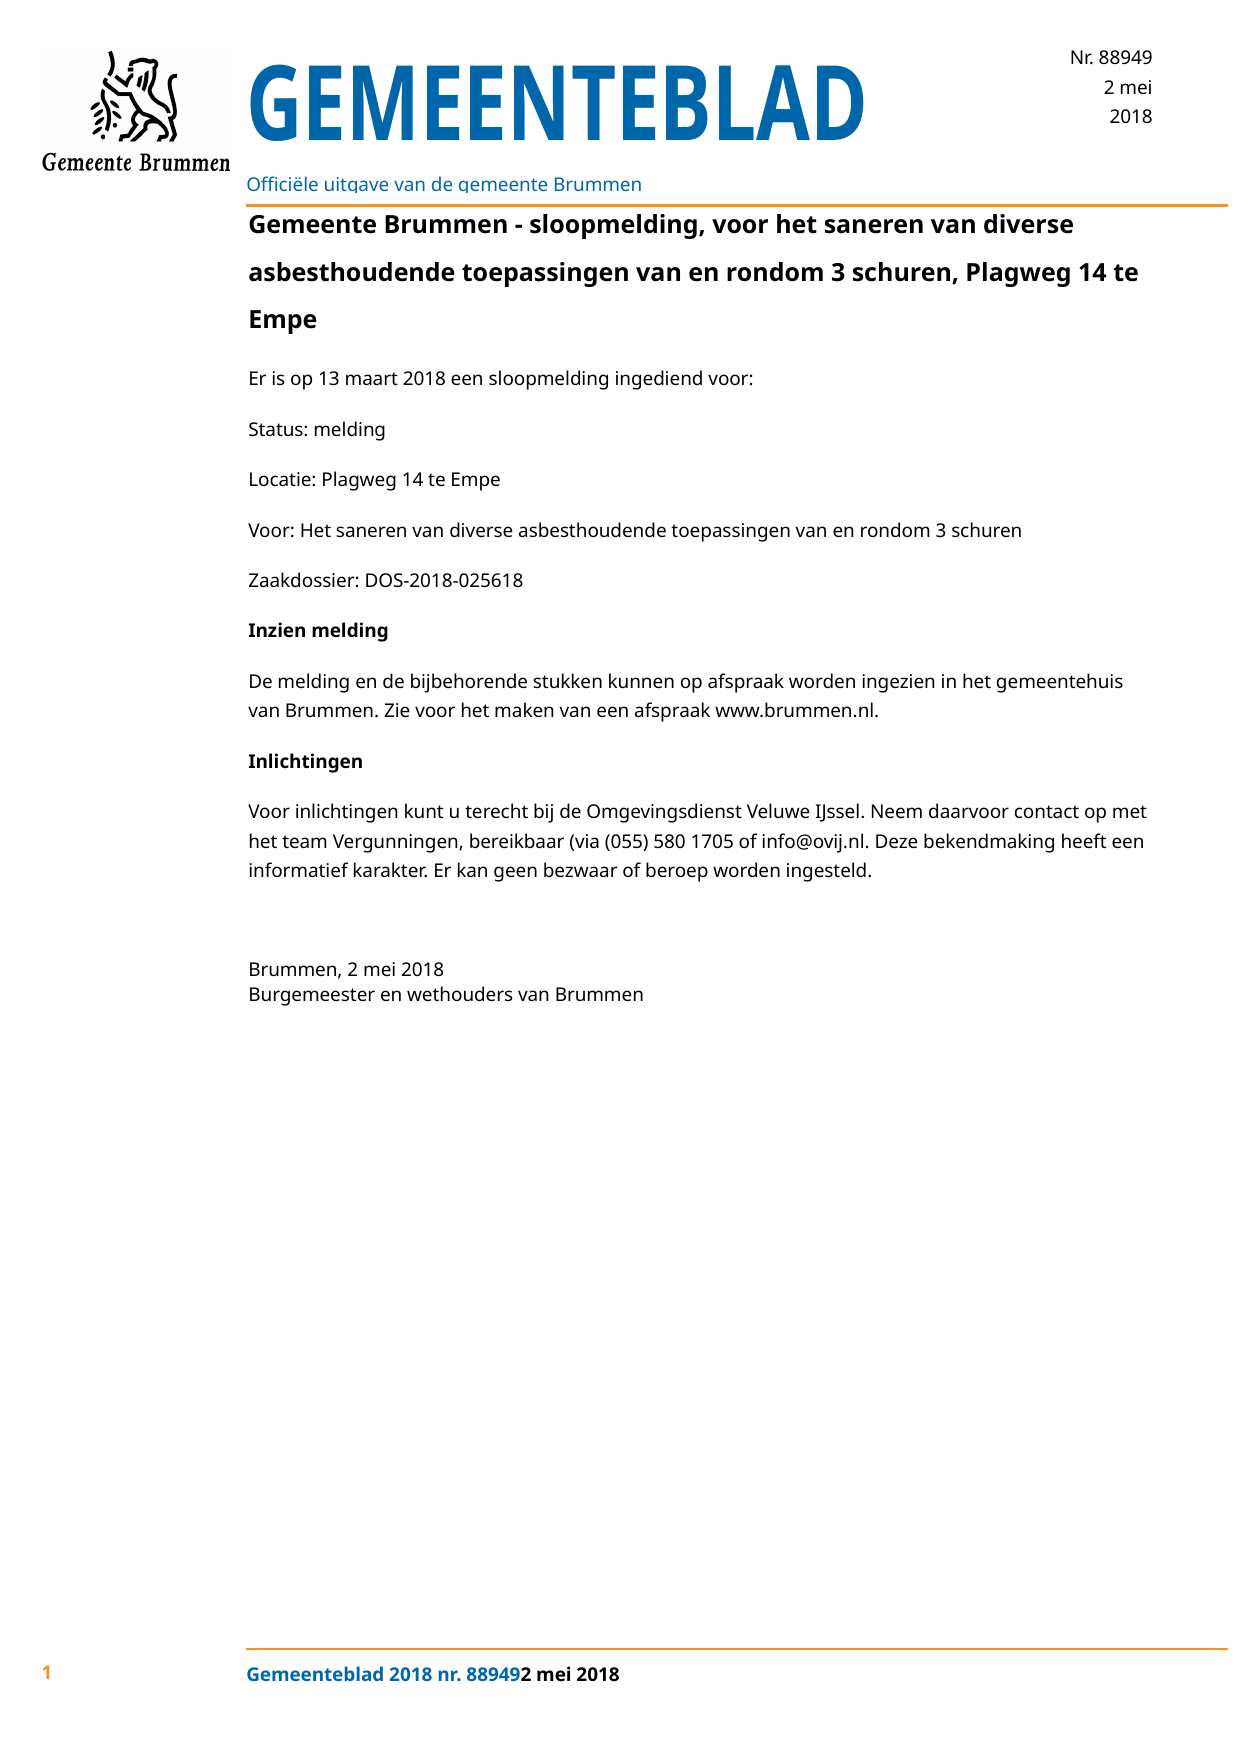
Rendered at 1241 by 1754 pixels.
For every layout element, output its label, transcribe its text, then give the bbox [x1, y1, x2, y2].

text Status: melding [248, 416, 1152, 442]
text Brummen, 2 mei 2018 [248, 956, 1152, 982]
text Burgemeester en wethouders van Brummen [248, 982, 1152, 1007]
text Gemeente Brummen - sloopmelding, voor het saneren van diverse asbesthoudende toepassingen van en rondom 3 schuren, Plagweg 14 te Empe [248, 207, 1152, 336]
text De melding en de bijbehorende stukken kunnen op afspraak worden ingezien in het gemeentehuis van Brummen. Zie voor het maken van een afspraak www.brummen.nl. [248, 668, 1152, 723]
text Voor: Het saneren van diverse asbesthoudende toepassingen van en rondom 3 schuren [248, 517, 1152, 542]
text Locatie: Plagweg 14 te Empe [248, 466, 1152, 492]
text Er is op 13 maart 2018 een sloopmelding ingediend voor: [248, 366, 1152, 391]
text Zaakdossier: DOS-2018-025618 [248, 567, 1152, 593]
text Voor inlichtingen kunt u terecht bij de Omgevingsdienst Veluwe IJssel. Neem daarvoor contact op met het team Vergunningen, bereikbaar (via (055) 580 1705 of info@ovij.nl. Deze bekendmaking heeft een informatief karakter. Er kan geen bezwaar of beroep worden ingesteld. [248, 798, 1152, 883]
text Inzien melding [248, 618, 1152, 643]
text Inlichtingen [248, 748, 1152, 774]
picture [41, 47, 231, 172]
